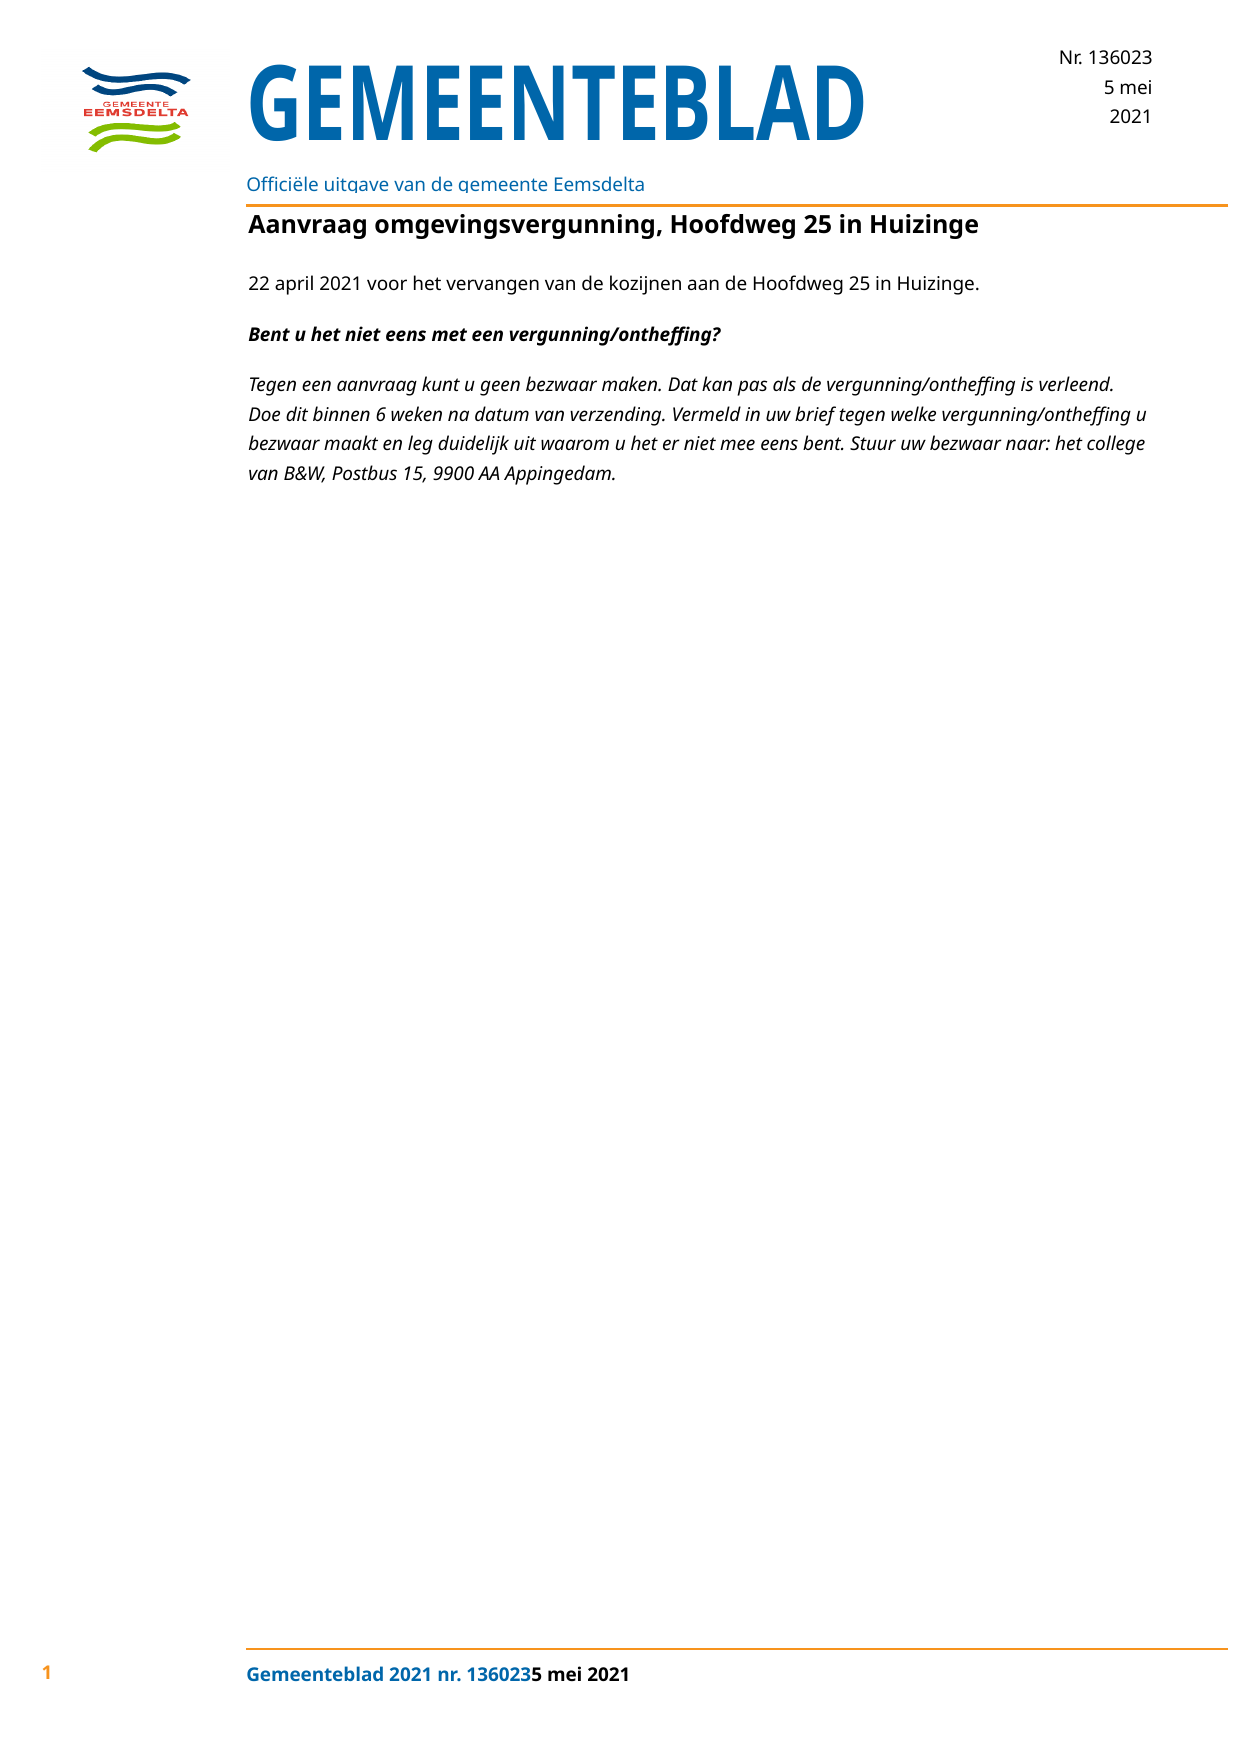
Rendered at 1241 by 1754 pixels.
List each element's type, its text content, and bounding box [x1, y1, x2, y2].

picture [41, 47, 231, 172]
text Aanvraag omgevingsvergunning, Hoofdweg 25 in Huizinge [248, 207, 1152, 241]
text 22 april 2021 voor het vervangen van de kozijnen aan de Hoofdweg 25 in Huizinge. [248, 270, 1152, 296]
text Tegen een aanvraag kunt u geen bezwaar maken. Dat kan pas als de vergunning/ontheffing is verleend. Doe dit binnen 6 weken na datum van verzending. Vermeld in uw brief tegen welke vergunning/ontheffing u bezwaar maakt en leg duidelijk uit waarom u het er niet mee eens bent. Stuur uw bezwaar naar: het college van B&W, Postbus 15, 9900 AA Appingedam. [248, 371, 1152, 486]
text Bent u het niet eens met een vergunning/ontheffing? [248, 321, 1152, 346]
